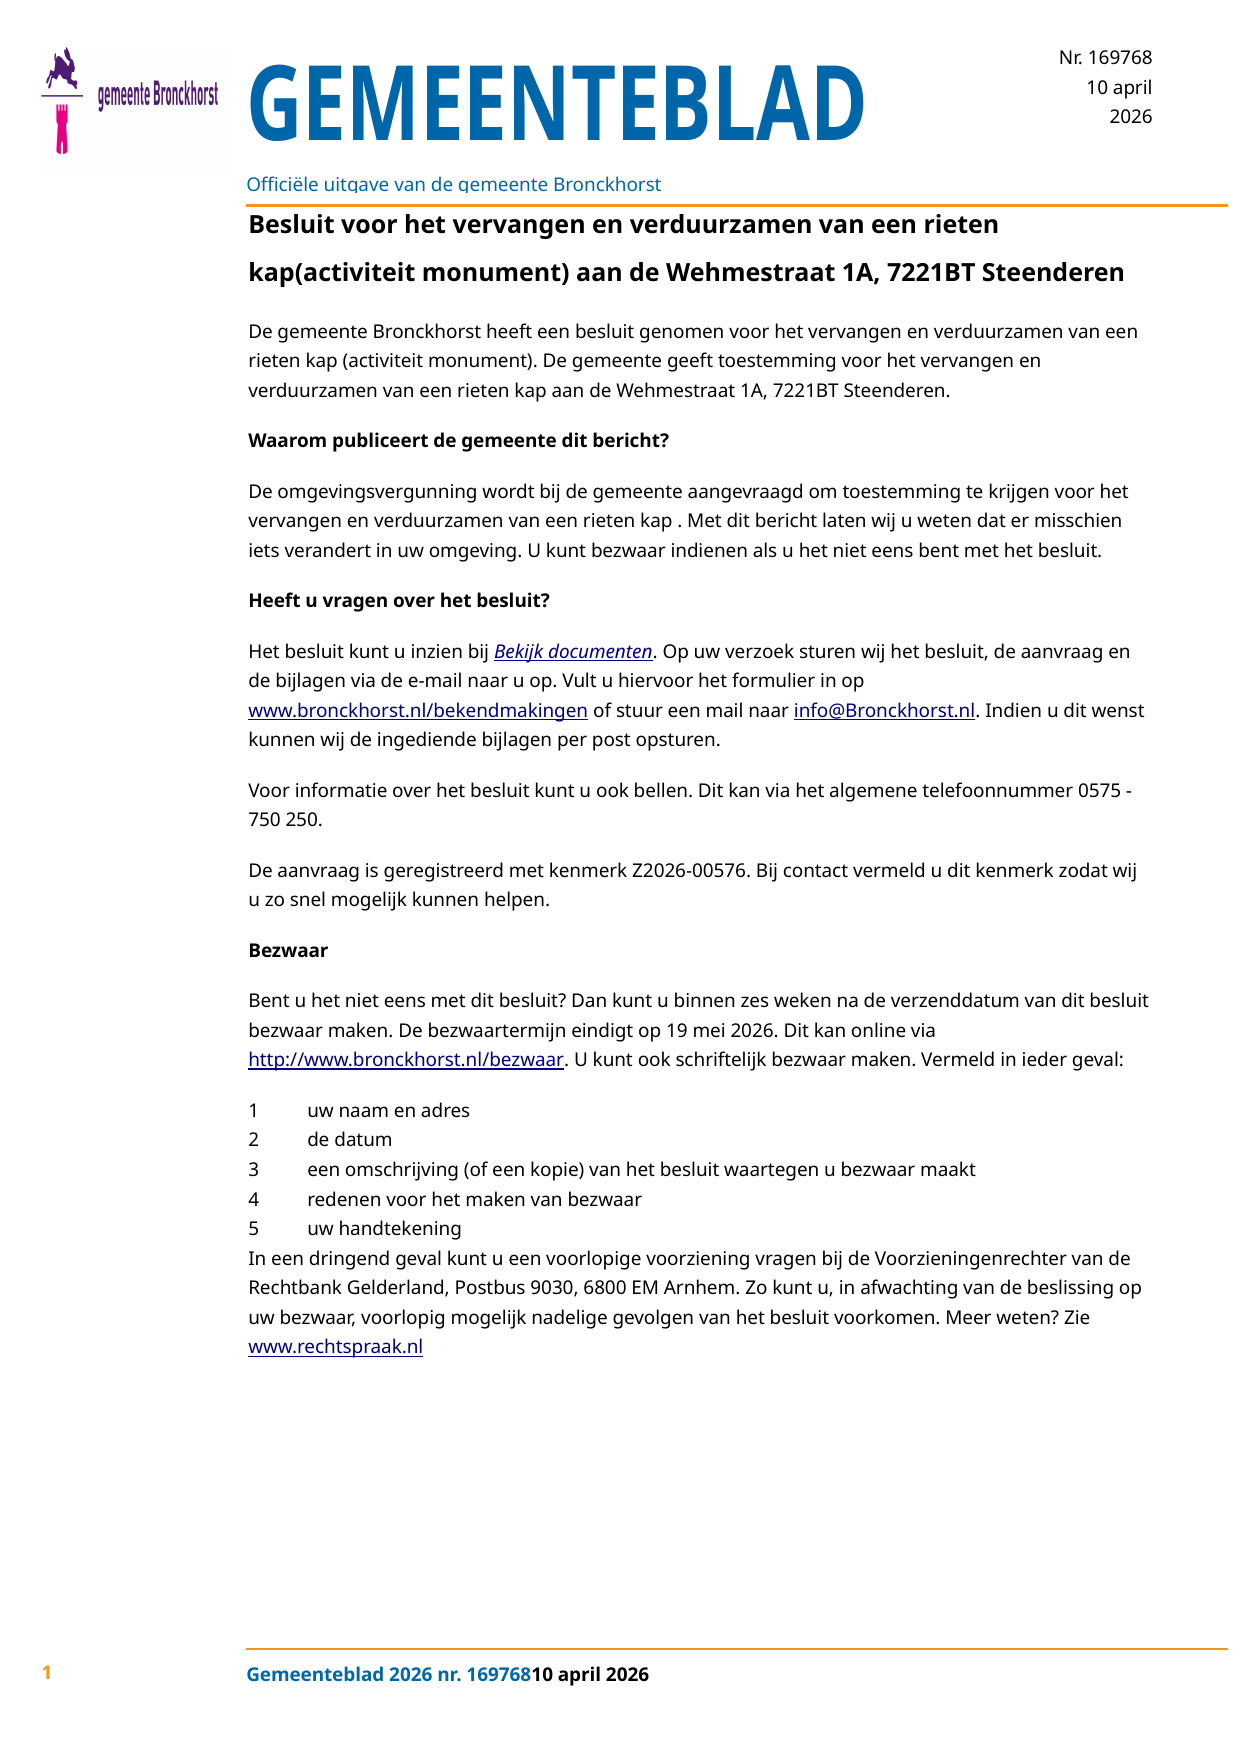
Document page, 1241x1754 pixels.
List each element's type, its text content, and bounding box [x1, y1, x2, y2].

list de datum [248, 1127, 1152, 1152]
list een omschrijving (of een kopie) van het besluit waartegen u bezwaar maakt [248, 1156, 1152, 1182]
text De aanvraag is geregistreerd met kenmerk Z2026-00576. Bij contact vermeld u dit kenmerk zodat wij u zo snel mogelijk kunnen helpen. [248, 857, 1152, 912]
text Besluit voor het vervangen en verduurzamen van een rieten kap(activiteit monument) aan de Wehmestraat 1A, 7221BT Steenderen [248, 207, 1152, 288]
text Bent u het niet eens met dit besluit? Dan kunt u binnen zes weken na de verzenddatum van dit besluit bezwaar maken. De bezwaartermijn eindigt op 19 mei 2026. Dit kan online via http://www.bronckhorst.nl/bezwaar. U kunt ook schriftelijk bezwaar maken. Vermeld in ieder geval: [248, 987, 1152, 1072]
list uw naam en adres [248, 1097, 1152, 1123]
text In een dringend geval kunt u een voorlopige voorziening vragen bij de Voorzieningenrechter van de Rechtbank Gelderland, Postbus 9030, 6800 EM Arnhem. Zo kunt u, in afwachting van de beslissing op uw bezwaar, voorlopig mogelijk nadelige gevolgen van het besluit voorkomen. Meer weten? Zie www.rechtspraak.nl [248, 1245, 1152, 1359]
text Waarom publiceert de gemeente dit bericht? [248, 427, 1152, 453]
list uw handtekening [248, 1215, 1152, 1241]
text De omgevingsvergunning wordt bij de gemeente aangevraagd om toestemming te krijgen voor het vervangen en verduurzamen van een rieten kap . Met dit bericht laten wij u weten dat er misschien iets verandert in uw omgeving. U kunt bezwaar indienen als u het niet eens bent met het besluit. [248, 478, 1152, 563]
text Heeft u vragen over het besluit? [248, 587, 1152, 613]
text Bezwaar [248, 937, 1152, 963]
picture [41, 47, 231, 172]
list redenen voor het maken van bezwaar [248, 1186, 1152, 1212]
text De gemeente Bronckhorst heeft een besluit genomen voor het vervangen en verduurzamen van een rieten kap (activiteit monument). De gemeente geeft toestemming voor het vervangen en verduurzamen van een rieten kap aan de Wehmestraat 1A, 7221BT Steenderen. [248, 318, 1152, 403]
text Het besluit kunt u inzien bij Bekijk documenten. Op uw verzoek sturen wij het besluit, de aanvraag en de bijlagen via de e-mail naar u op. Vult u hiervoor het formulier in op www.bronckhorst.nl/bekendmakingen of stuur een mail naar info@Bronckhorst.nl. Indien u dit wenst kunnen wij de ingediende bijlagen per post opsturen. [248, 638, 1152, 752]
text Voor informatie over het besluit kunt u ook bellen. Dit kan via het algemene telefoonnummer 0575 - 750 250. [248, 777, 1152, 832]
